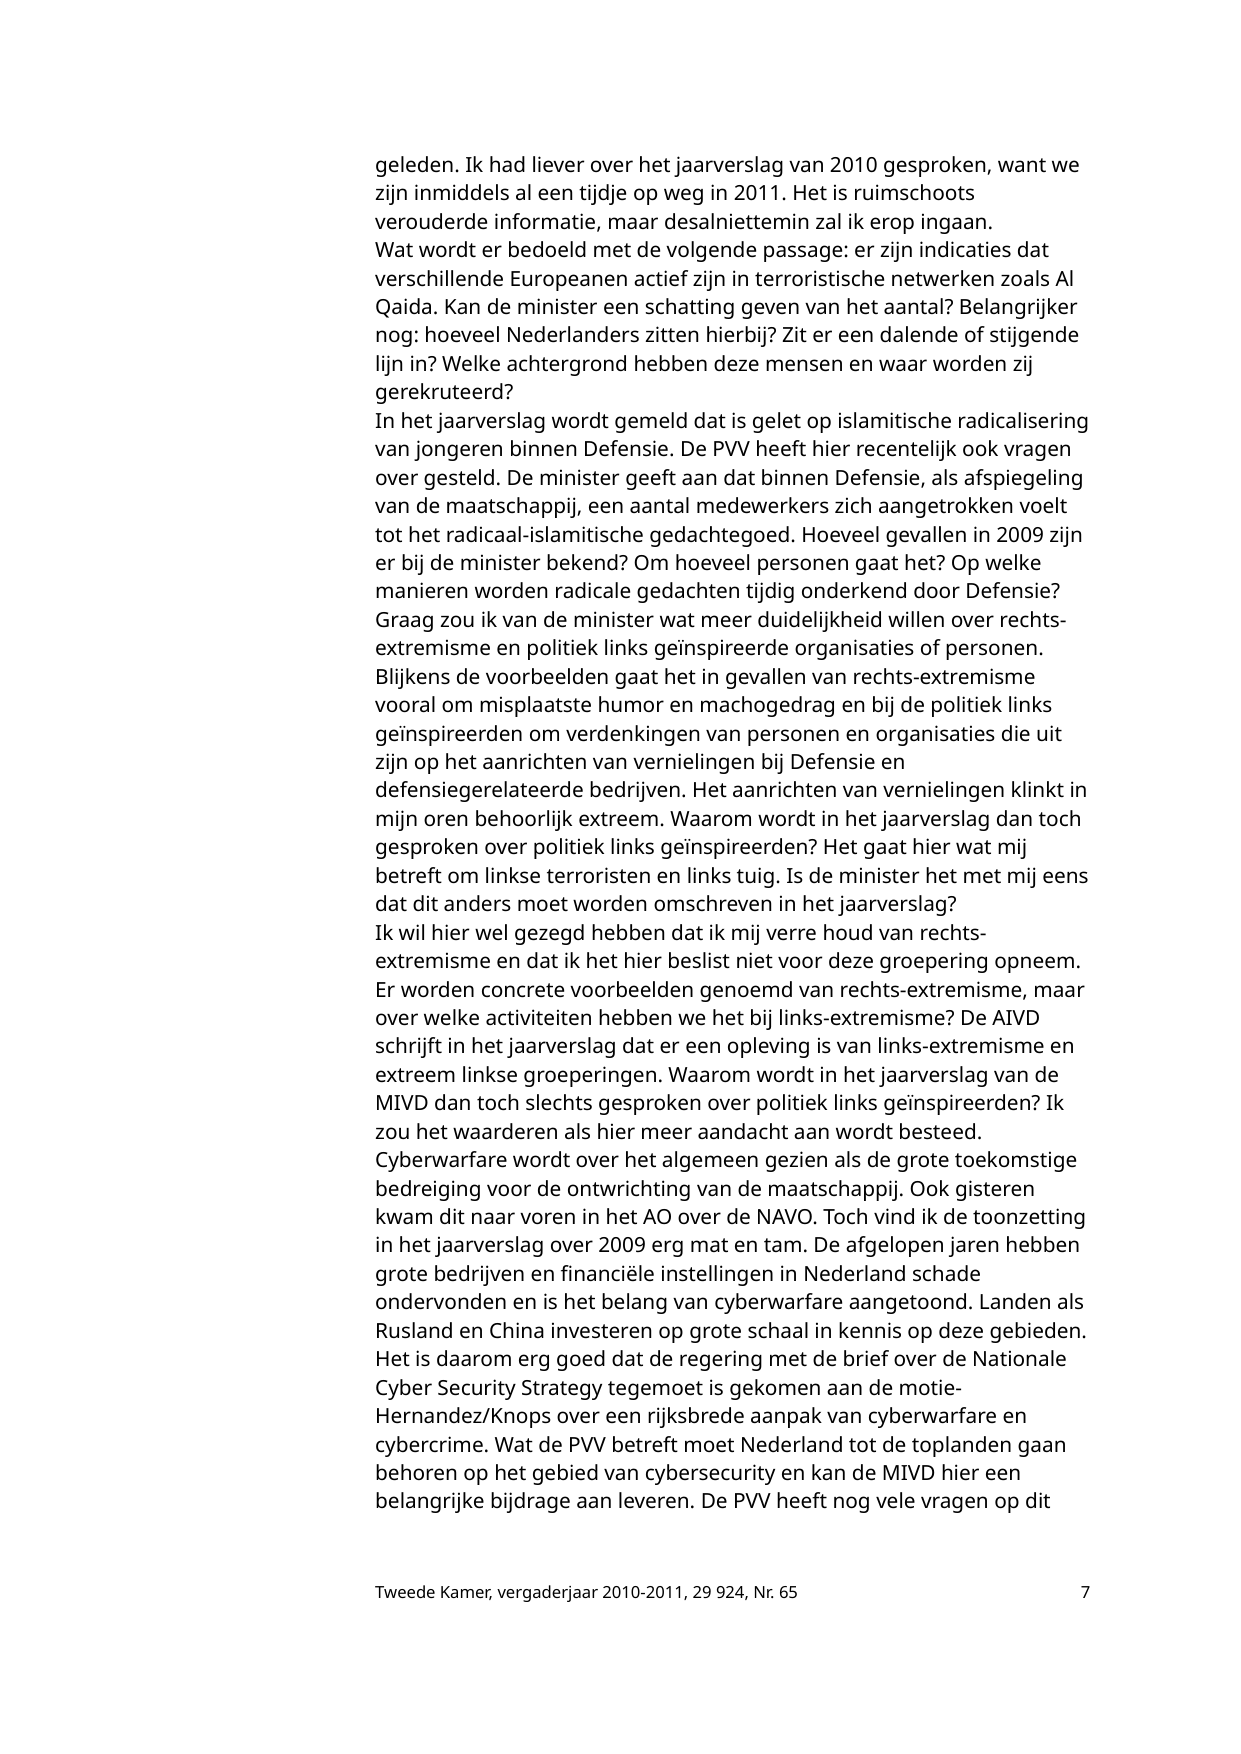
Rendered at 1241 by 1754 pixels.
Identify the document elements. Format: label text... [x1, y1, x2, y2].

text Wat wordt er bedoeld met de volgende passage: er zijn indicaties dat verschillende Europeanen actief zijn in terroristische netwerken zoals Al Qaida. Kan de minister een schatting geven van het aantal? Belangrijker nog: hoeveel Nederlanders zitten hierbij? Zit er een dalende of stijgende lijn in? Welke achtergrond hebben deze mensen en waar worden zij gerekruteerd? [375, 235, 1090, 406]
text Graag zou ik van de minister wat meer duidelijkheid willen over rechts-extremisme en politiek links geïnspireerde organisaties of personen. Blijkens de voorbeelden gaat het in gevallen van rechts-extremisme vooral om misplaatste humor en machogedrag en bij de politiek links geïnspireerden om verdenkingen van personen en organisaties die uit zijn op het aanrichten van vernielingen bij Defensie en defensiegerelateerde bedrijven. Het aanrichten van vernielingen klinkt in mijn oren behoorlijk extreem. Waarom wordt in het jaarverslag dan toch gesproken over politiek links geïnspireerden? Het gaat hier wat mij betreft om linkse terroristen en links tuig. Is de minister het met mij eens dat dit anders moet worden omschreven in het jaarverslag? [375, 605, 1090, 918]
text Cyberwarfare wordt over het algemeen gezien als de grote toekomstige bedreiging voor de ontwrichting van de maatschappij. Ook gisteren kwam dit naar voren in het AO over de NAVO. Toch vind ik de toonzetting in het jaarverslag over 2009 erg mat en tam. De afgelopen jaren hebben grote bedrijven en financiële instellingen in Nederland schade ondervonden en is het belang van cyberwarfare aangetoond. Landen als Rusland en China investeren op grote schaal in kennis op deze gebieden. Het is daarom erg goed dat de regering met de brief over de Nationale Cyber Security Strategy tegemoet is gekomen aan de motie-Hernandez/Knops over een rijksbrede aanpak van cyberwarfare en cybercrime. Wat de PVV betreft moet Nederland tot de toplanden gaan behoren op het gebied van cybersecurity en kan de MIVD hier een belangrijke bijdrage aan leveren. De PVV heeft nog vele vragen op dit [375, 1145, 1090, 1515]
text In het jaarverslag wordt gemeld dat is gelet op islamitische radicalisering van jongeren binnen Defensie. De PVV heeft hier recentelijk ook vragen over gesteld. De minister geeft aan dat binnen Defensie, als afspiegeling van de maatschappij, een aantal medewerkers zich aangetrokken voelt tot het radicaal-islamitische gedachtegoed. Hoeveel gevallen in 2009 zijn er bij de minister bekend? Om hoeveel personen gaat het? Op welke manieren worden radicale gedachten tijdig onderkend door Defensie? [375, 406, 1090, 605]
text geleden. Ik had liever over het jaarverslag van 2010 gesproken, want we zijn inmiddels al een tijdje op weg in 2011. Het is ruimschoots verouderde informatie, maar desalniettemin zal ik erop ingaan. [375, 150, 1090, 235]
text Ik wil hier wel gezegd hebben dat ik mij verre houd van rechts-extremisme en dat ik het hier beslist niet voor deze groepering opneem. Er worden concrete voorbeelden genoemd van rechts-extremisme, maar over welke activiteiten hebben we het bij links-extremisme? De AIVD schrijft in het jaarverslag dat er een opleving is van links-extremisme en extreem linkse groeperingen. Waarom wordt in het jaarverslag van de MIVD dan toch slechts gesproken over politiek links geïnspireerden? Ik zou het waarderen als hier meer aandacht aan wordt besteed. [375, 918, 1090, 1145]
